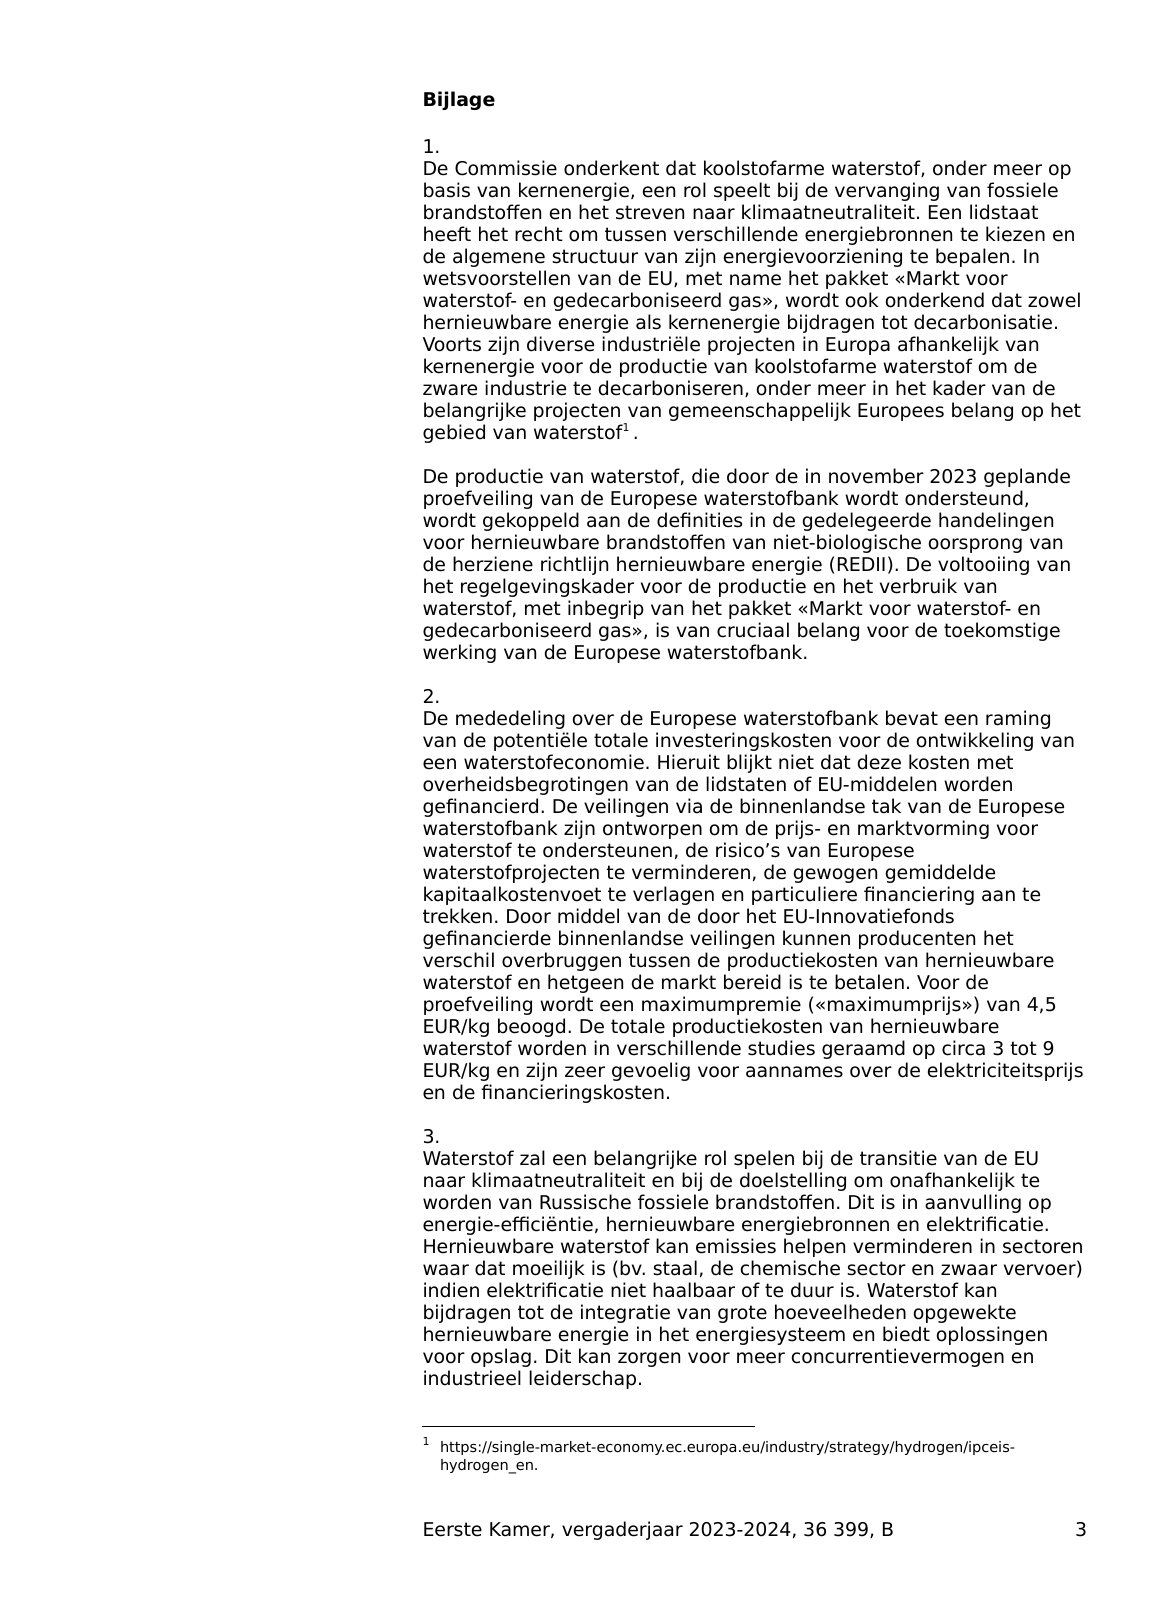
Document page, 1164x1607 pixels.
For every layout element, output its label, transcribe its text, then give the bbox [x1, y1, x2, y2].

subtitle Bijlage [77, 89, 1087, 111]
text 1. [422, 136, 1087, 158]
text 3. [422, 1126, 1087, 1148]
text De productie van waterstof, die door de in november 2023 geplande proefveiling van de Europese waterstofbank wordt ondersteund, wordt gekoppeld aan de definities in de gedelegeerde handelingen voor hernieuwbare brandstoffen van niet-biologische oorsprong van de herziene richtlijn hernieuwbare energie (REDII). De voltooiing van het regelgevingskader voor de productie en het verbruik van waterstof, met inbegrip van het pakket «Markt voor waterstof- en gedecarboniseerd gas», is van cruciaal belang voor de toekomstige werking van de Europese waterstofbank. [422, 466, 1087, 664]
text De Commissie onderkent dat koolstofarme waterstof, onder meer op basis van kernenergie, een rol speelt bij de vervanging van fossiele brandstoffen en het streven naar klimaatneutraliteit. Een lidstaat heeft het recht om tussen verschillende energiebronnen te kiezen en de algemene structuur van zijn energievoorziening te bepalen. In wetsvoorstellen van de EU, met name het pakket «Markt voor waterstof- en gedecarboniseerd gas», wordt ook onderkend dat zowel hernieuwbare energie als kernenergie bijdragen tot decarbonisatie. Voorts zijn diverse industriële projecten in Europa afhankelijk van kernenergie voor de productie van koolstofarme waterstof om de zware industrie te decarboniseren, onder meer in het kader van de belangrijke projecten van gemeenschappelijk Europees belang op het gebied van waterstof. [422, 158, 1087, 444]
text 2. [422, 686, 1087, 708]
text De mededeling over de Europese waterstofbank bevat een raming van de potentiële totale investeringskosten voor de ontwikkeling van een waterstofeconomie. Hieruit blijkt niet dat deze kosten met overheidsbegrotingen van de lidstaten of EU-middelen worden gefinancierd. De veilingen via de binnenlandse tak van de Europese waterstofbank zijn ontworpen om de prijs- en marktvorming voor waterstof te ondersteunen, de risico’s van Europese waterstofprojecten te verminderen, de gewogen gemiddelde kapitaalkostenvoet te verlagen en particuliere financiering aan te trekken. Door middel van de door het EU-Innovatiefonds gefinancierde binnenlandse veilingen kunnen producenten het verschil overbruggen tussen de productiekosten van hernieuwbare waterstof en hetgeen de markt bereid is te betalen. Voor de proefveiling wordt een maximumpremie («maximumprijs») van 4,5 EUR/kg beoogd. De totale productiekosten van hernieuwbare waterstof worden in verschillende studies geraamd op circa 3 tot 9 EUR/kg en zijn zeer gevoelig voor aannames over de elektriciteitsprijs en de financieringskosten. [422, 708, 1087, 1103]
text https://single-market-economy.ec.europa.eu/industry/strategy/hydrogen/ipceis-hydrogen_en. [422, 1435, 1087, 1474]
text Waterstof zal een belangrijke rol spelen bij de transitie van de EU naar klimaatneutraliteit en bij de doelstelling om onafhankelijk te worden van Russische fossiele brandstoffen. Dit is in aanvulling op energie-efficiëntie, hernieuwbare energiebronnen en elektrificatie. Hernieuwbare waterstof kan emissies helpen verminderen in sectoren waar dat moeilijk is (bv. staal, de chemische sector en zwaar vervoer) indien elektrificatie niet haalbaar of te duur is. Waterstof kan bijdragen tot de integratie van grote hoeveelheden opgewekte hernieuwbare energie in het energiesysteem en biedt oplossingen voor opslag. Dit kan zorgen voor meer concurrentievermogen en industrieel leiderschap. [422, 1148, 1087, 1389]
